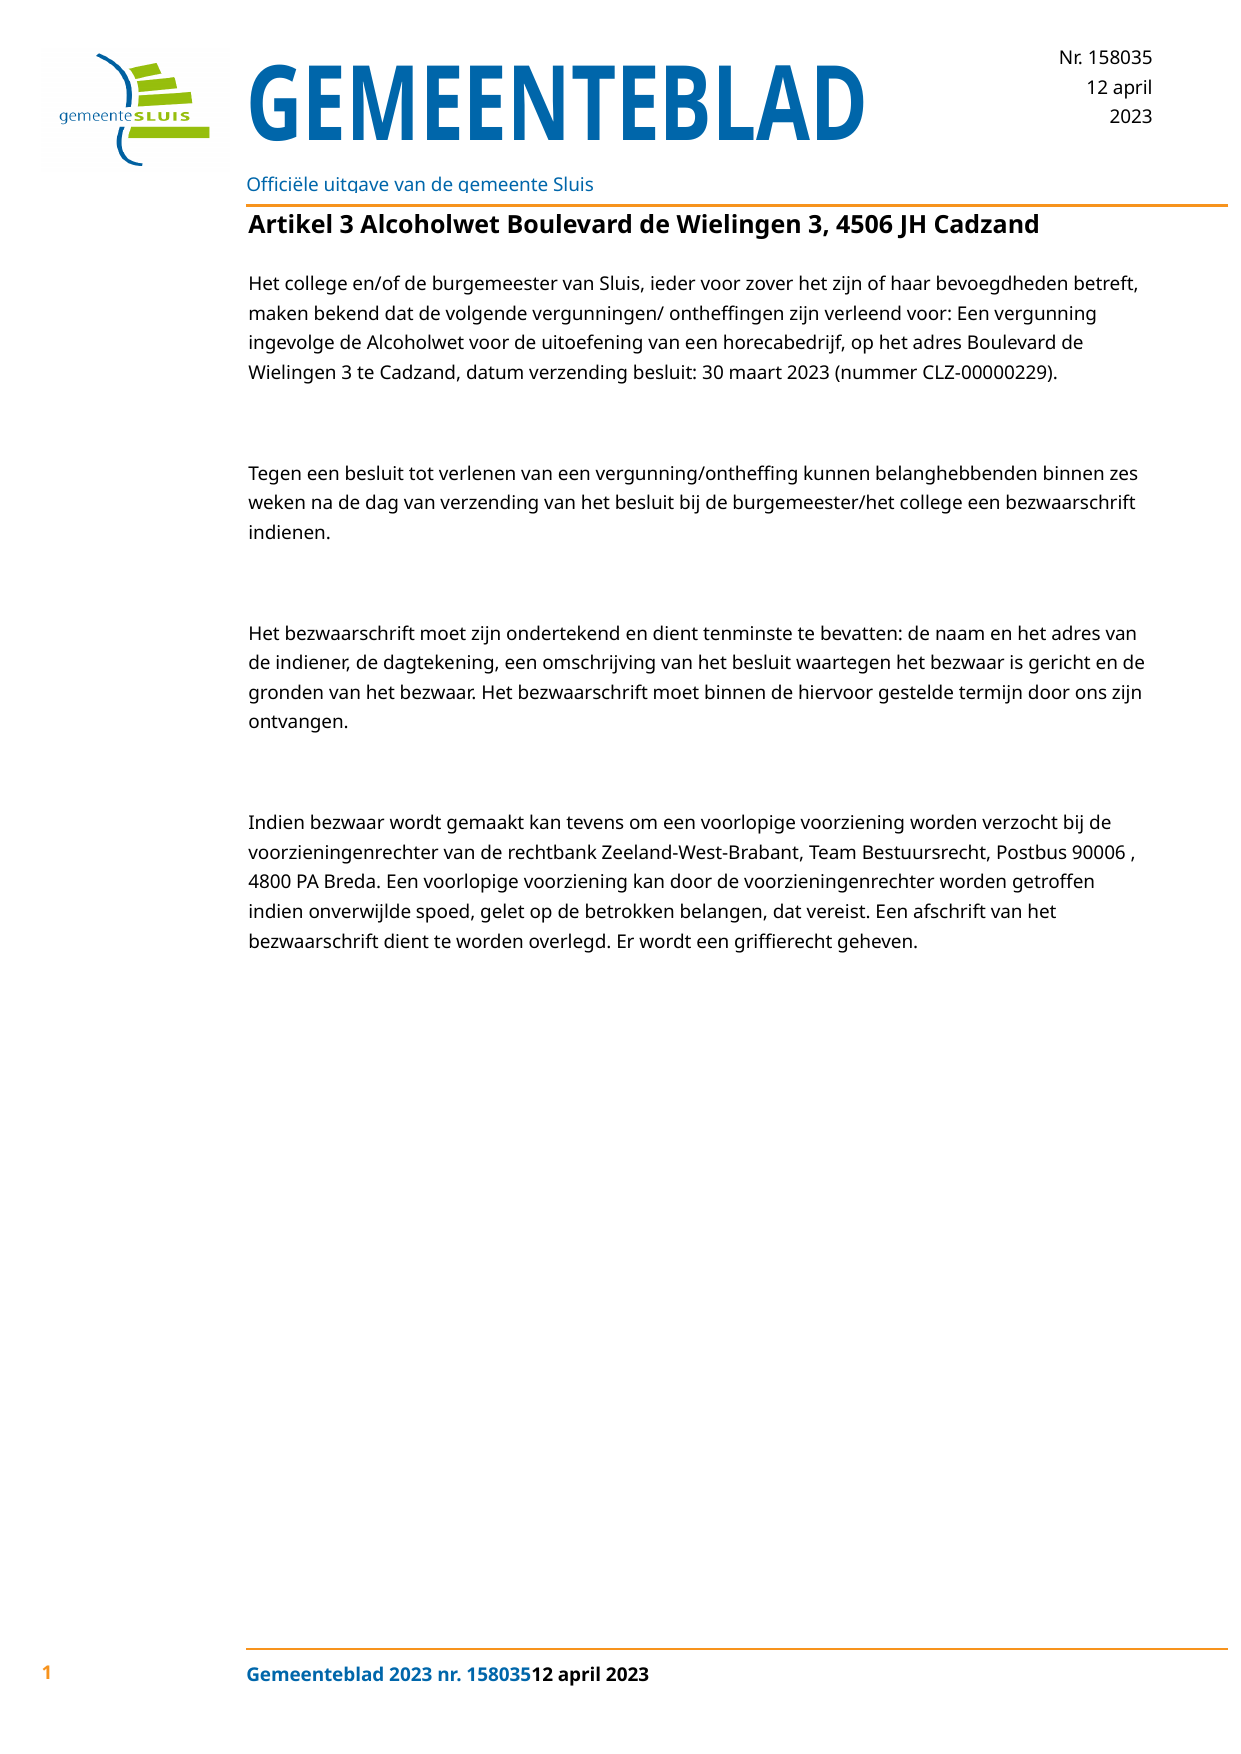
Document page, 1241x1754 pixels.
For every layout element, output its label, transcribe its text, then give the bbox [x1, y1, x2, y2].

text Tegen een besluit tot verlenen van een vergunning/ontheffing kunnen belanghebbenden binnen zes weken na de dag van verzending van het besluit bij de burgemeester/het college een bezwaarschrift indienen. [248, 460, 1152, 545]
text Het college en/of de burgemeester van Sluis, ieder voor zover het zijn of haar bevoegdheden betreft, maken bekend dat de volgende vergunningen/ ontheffingen zijn verleend voor: Een vergunning ingevolge de Alcoholwet voor de uitoefening van een horecabedrijf, op het adres Boulevard de Wielingen 3 te Cadzand, datum verzending besluit: 30 maart 2023 (nummer CLZ-00000229). [248, 270, 1152, 385]
text Artikel 3 Alcoholwet Boulevard de Wielingen 3, 4506 JH Cadzand [248, 207, 1152, 241]
text Indien bezwaar wordt gemaakt kan tevens om een voorlopige voorziening worden verzocht bij de voorzieningenrechter van de rechtbank Zeeland-West-Brabant, Team Bestuursrecht, Postbus 90006 , 4800 PA Breda. Een voorlopige voorziening kan door de voorzieningenrechter worden getroffen indien onverwijlde spoed, gelet op de betrokken belangen, dat vereist. Een afschrift van het bezwaarschrift dient te worden overlegd. Er wordt een griffierecht geheven. [248, 809, 1152, 953]
text Het bezwaarschrift moet zijn ondertekend en dient tenminste te bevatten: de naam en het adres van de indiener, de dagtekening, een omschrijving van het besluit waartegen het bezwaar is gericht en de gronden van het bezwaar. Het bezwaarschrift moet binnen de hiervoor gestelde termijn door ons zijn ontvangen. [248, 620, 1152, 734]
picture [41, 47, 231, 172]
